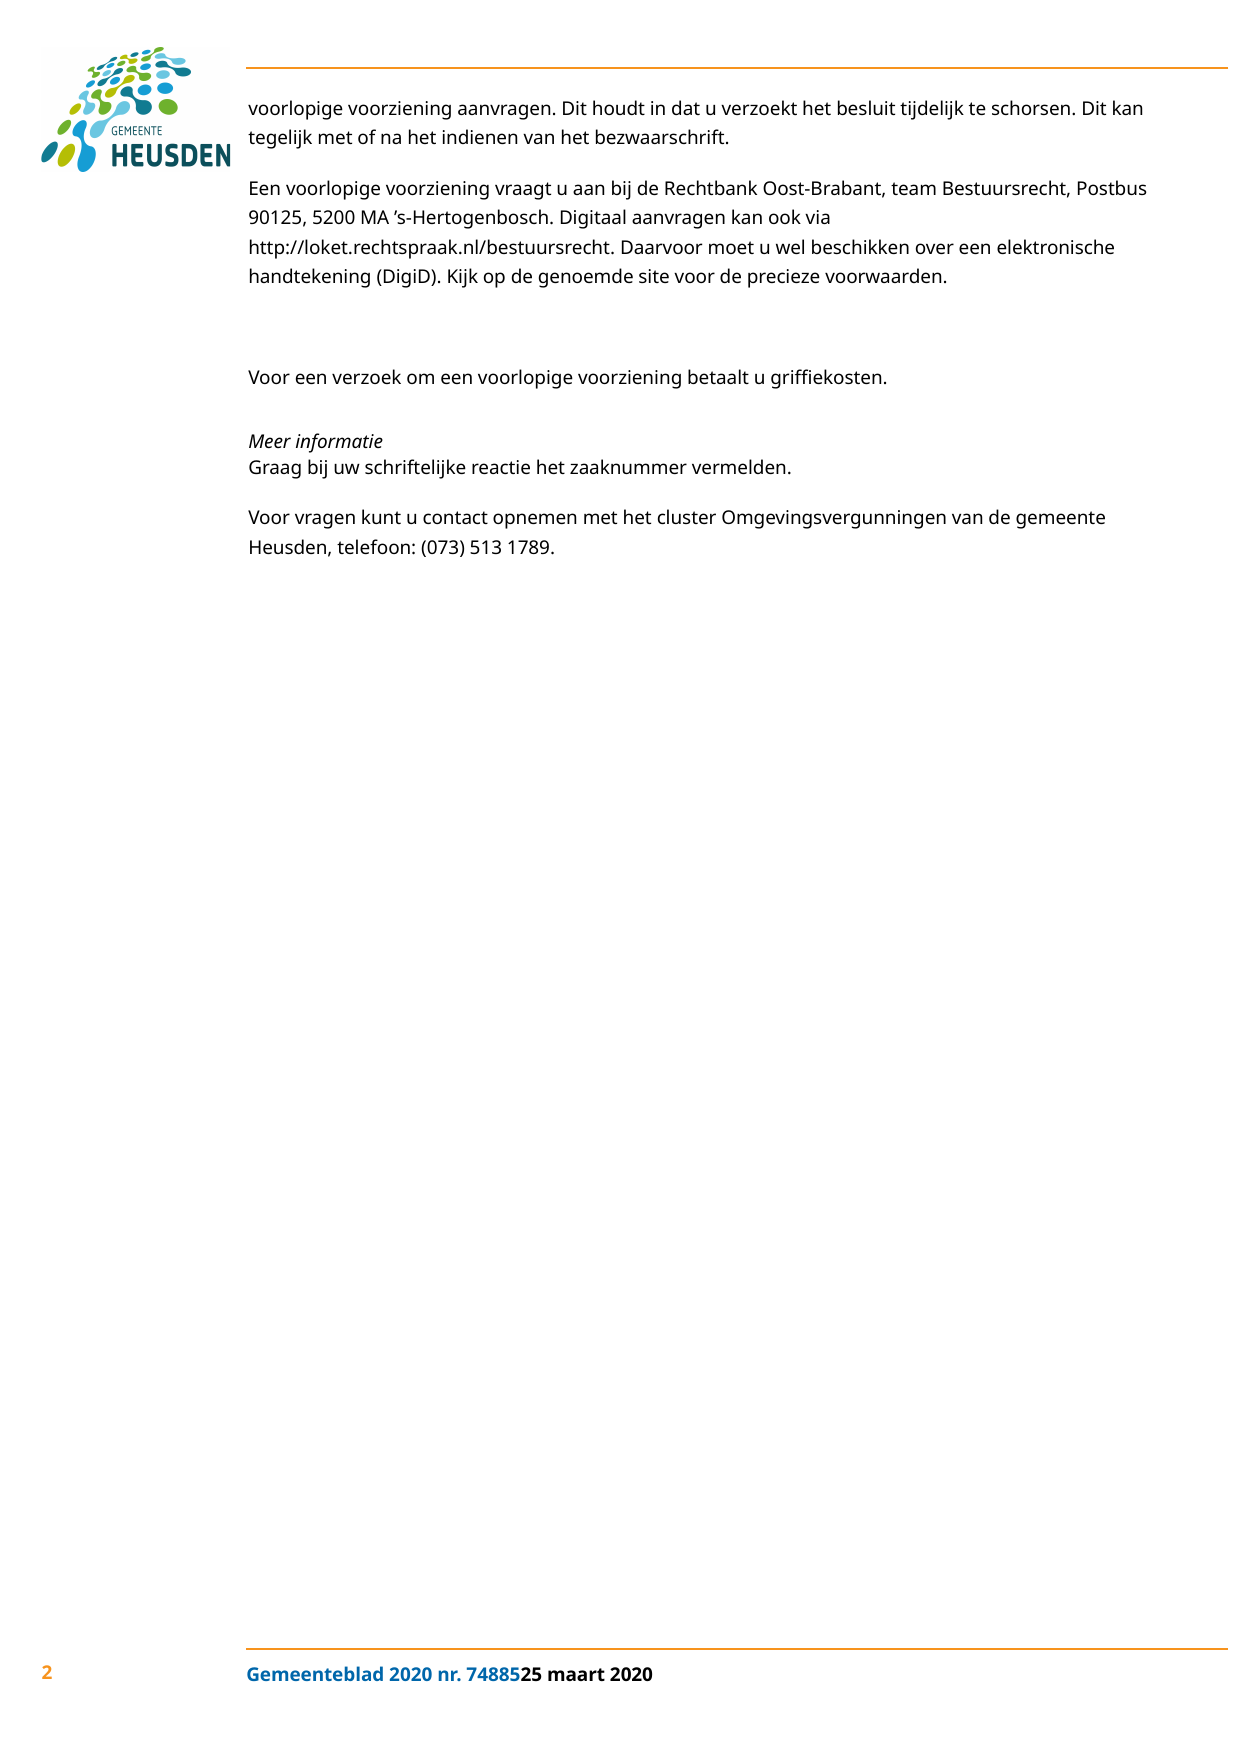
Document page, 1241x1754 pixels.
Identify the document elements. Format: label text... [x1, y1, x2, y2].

text Voor vragen kunt u contact opnemen met het cluster Omgevingsvergunningen van de gemeente Heusden, telefoon: (073) 513 1789. [248, 504, 1152, 560]
text Graag bij uw schriftelijke reactie het zaaknummer vermelden. [248, 454, 1152, 480]
text Voor een verzoek om een voorlopige voorziening betaalt u griffiekosten. [248, 364, 1152, 390]
picture [41, 47, 231, 172]
text voorlopige voorziening aanvragen. Dit houdt in dat u verzoekt het besluit tijdelijk te schorsen. Dit kan tegelijk met of na het indienen van het bezwaarschrift. [248, 95, 1152, 150]
text Een voorlopige voorziening vraagt u aan bij de Rechtbank Oost-Brabant, team Bestuursrecht, Postbus 90125, 5200 MA ’s-Hertogenbosch. Digitaal aanvragen kan ook via http://loket.rechtspraak.nl/bestuursrecht. Daarvoor moet u wel beschikken over een elektronische handtekening (DigiD). Kijk op de genoemde site voor de precieze voorwaarden. [248, 175, 1152, 289]
text Meer informatie [248, 428, 1152, 454]
